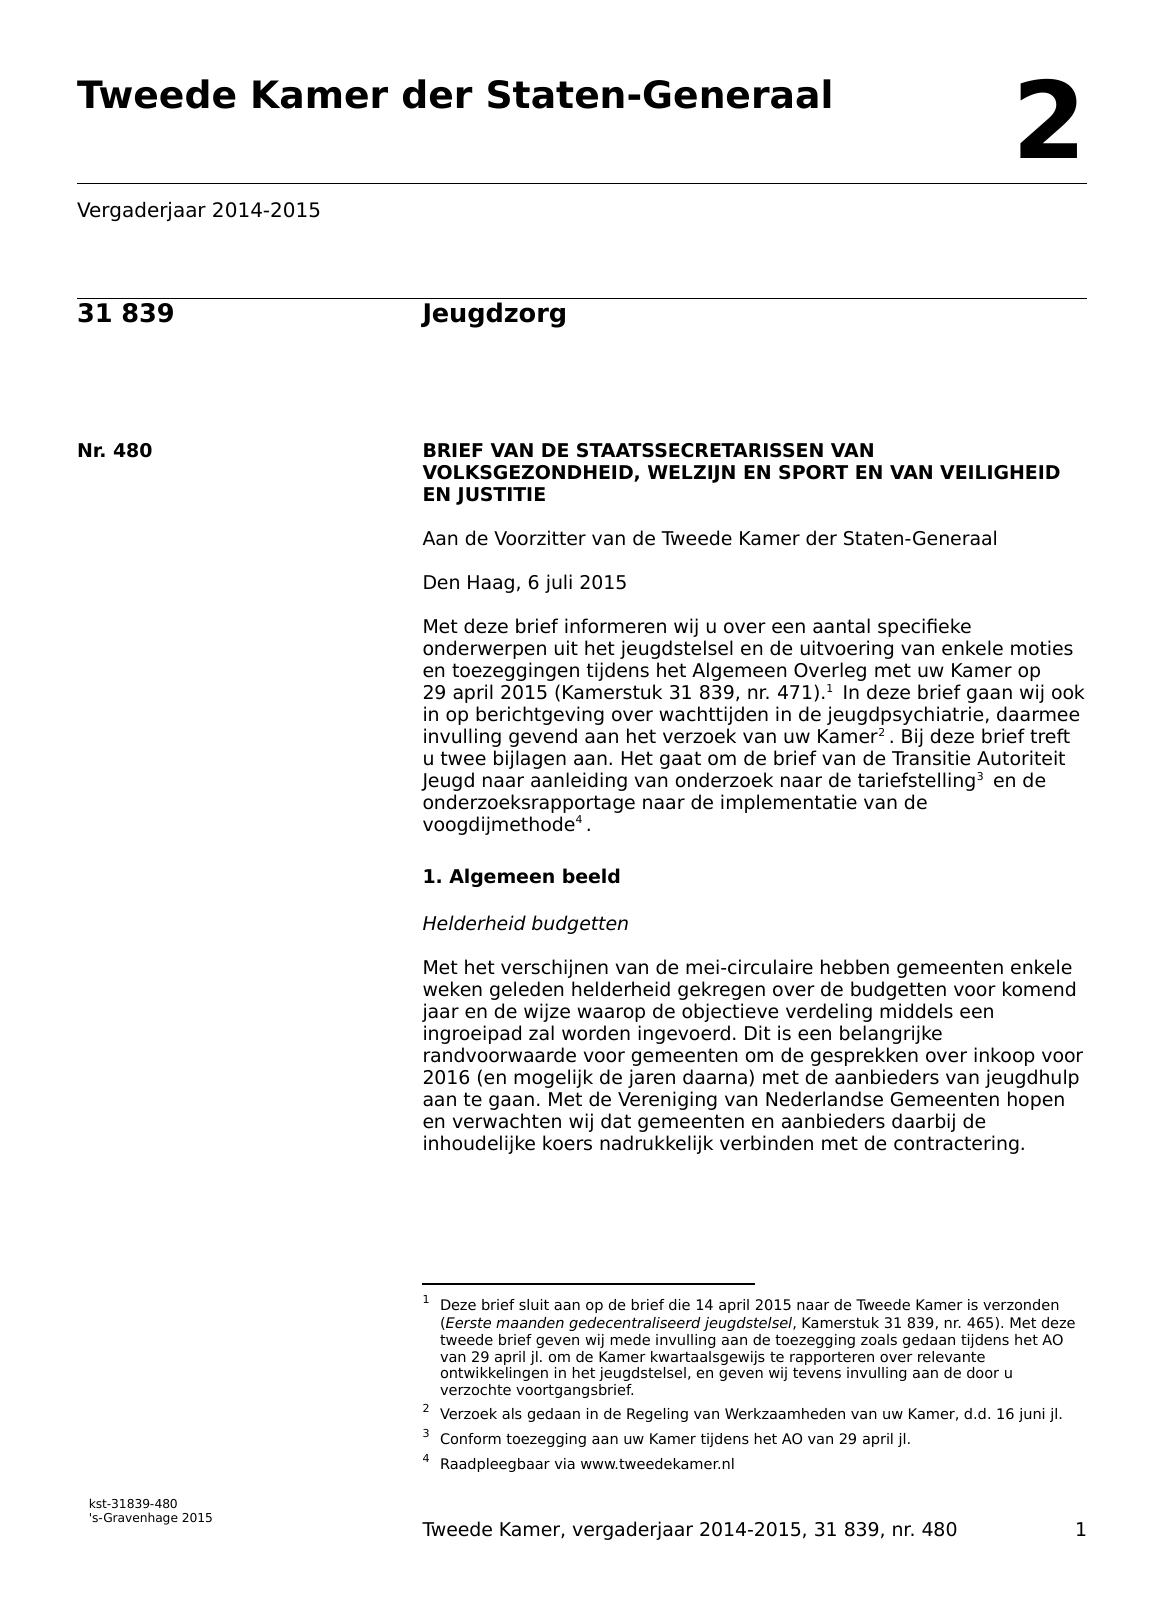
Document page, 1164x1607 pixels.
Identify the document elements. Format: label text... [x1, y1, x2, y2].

text 's-Gravenhage 2015 [88, 1511, 323, 1525]
subtitle Helderheid budgetten [422, 913, 1087, 935]
text Met het verschijnen van de mei-circulaire hebben gemeenten enkele weken geleden helderheid gekregen over de budgetten voor komend jaar en de wijze waarop de objectieve verdeling middels een ingroeipad zal worden ingevoerd. Dit is een belangrijke randvoorwaarde voor gemeenten om de gesprekken over inkoop voor 2016 (en mogelijk de jaren daarna) met de aanbieders van jeugdhulp aan te gaan. Met de Vereniging van Nederlandse Gemeenten hopen en verwachten wij dat gemeenten en aanbieders daarbij de inhoudelijke koers nadrukkelijk verbinden met de contractering. [422, 957, 1087, 1155]
text Den Haag, 6 juli 2015 [422, 572, 1087, 594]
text Met deze brief informeren wij u over een aantal specifieke onderwerpen uit het jeugdstelsel en de uitvoering van enkele moties en toezeggingen tijdens het Algemeen Overleg met uw Kamer op 29 april 2015 (Kamerstuk 31 839, nr. 471). In deze brief gaan wij ook in op berichtgeving over wachttijden in de jeugdpsychiatrie, daarmee invulling gevend aan het verzoek van uw Kamer. Bij deze brief treft u twee bijlagen aan. Het gaat om de brief van de Transitie Autoriteit Jeugd naar aanleiding van onderzoek naar de tariefstelling en de onderzoeksrapportage naar de implementatie van de voogdijmethode. [422, 616, 1087, 836]
subtitle 1. Algemeen beeld [422, 866, 1087, 888]
table_header 2 [886, 59, 1087, 183]
table_cell Vergaderjaar 2014-2015 [77, 184, 1087, 298]
text Verzoek als gedaan in de Regeling van Werkzaamheden van uw Kamer, d.d. 16 juni jl. [422, 1402, 1087, 1424]
subtitle Nr. 480 BRIEF VAN DE STAATSSECRETARISSEN VAN VOLKSGEZONDHEID, WELZIJN EN SPORT EN VAN VEILIGHEID EN JUSTITIE [77, 440, 1087, 506]
text Conform toezegging aan uw Kamer tijdens het AO van 29 april jl. [422, 1427, 1087, 1449]
text kst-31839-480 [88, 1497, 323, 1511]
subtitle 31 839 Jeugdzorg [77, 299, 1087, 329]
text Aan de Voorzitter van de Tweede Kamer der Staten-Generaal [422, 528, 1087, 550]
text Raadpleegbaar via www.tweedekamer.nl [422, 1452, 1087, 1474]
text Deze brief sluit aan op de brief die 14 april 2015 naar de Tweede Kamer is verzonden (Eerste maanden gedecentraliseerd jeugdstelsel, Kamerstuk 31 839, nr. 465). Met deze tweede brief geven wij mede invulling aan de toezegging zoals gedaan tijdens het AO van 29 april jl. om de Kamer kwartaalsgewijs te rapporteren over relevante ontwikkelingen in het jeugdstelsel, en geven wij tevens invulling aan de door u verzochte voortgangsbrief. [422, 1293, 1087, 1399]
table_header Tweede Kamer der Staten-Generaal [77, 59, 886, 183]
